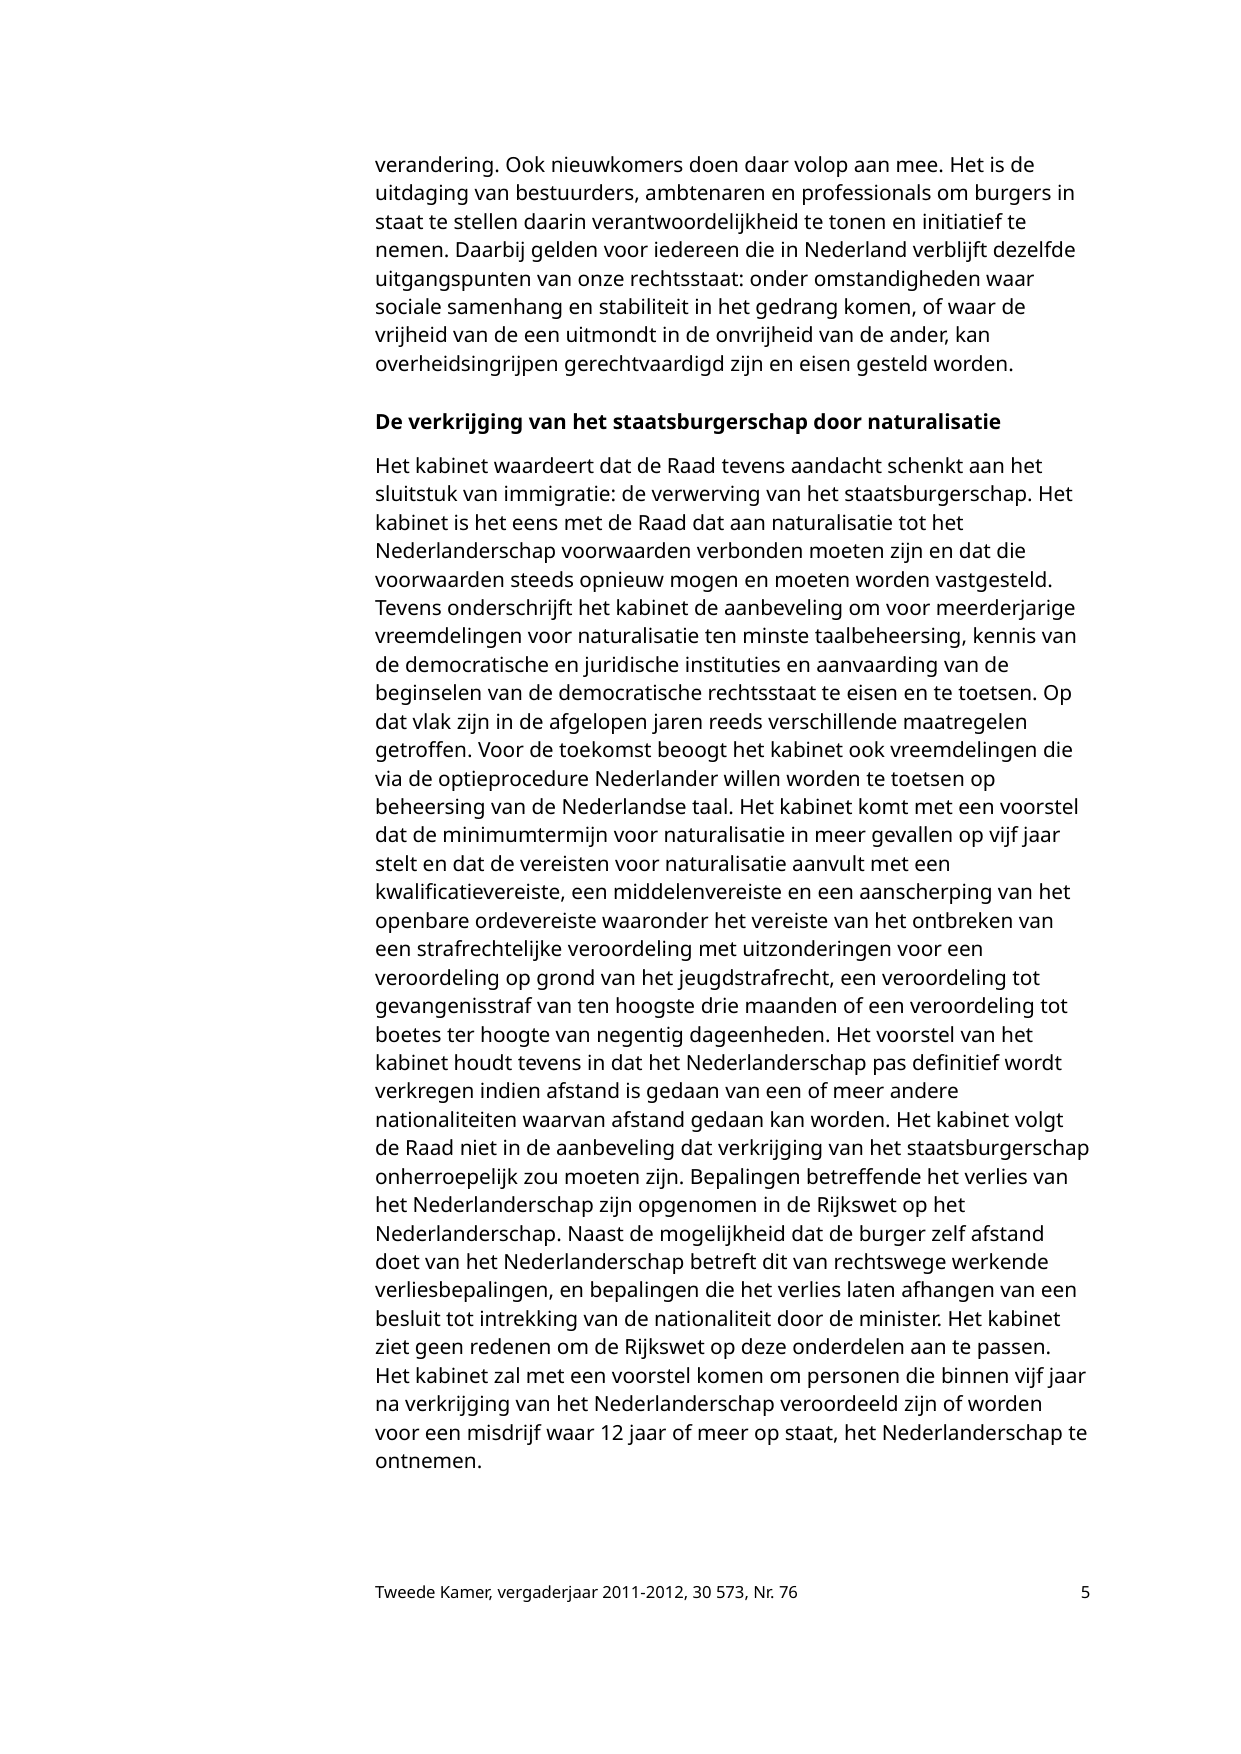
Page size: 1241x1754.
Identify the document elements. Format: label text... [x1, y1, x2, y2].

text De verkrijging van het staatsburgerschap door naturalisatie [375, 407, 1090, 436]
text verandering. Ook nieuwkomers doen daar volop aan mee. Het is de uitdaging van bestuurders, ambtenaren en professionals om burgers in staat te stellen daarin verantwoordelijkheid te tonen en initiatief te nemen. Daarbij gelden voor iedereen die in Nederland verblijft dezelfde uitgangspunten van onze rechtsstaat: onder omstandigheden waar sociale samenhang en stabiliteit in het gedrang komen, of waar de vrijheid van de een uitmondt in de onvrijheid van de ander, kan overheidsingrijpen gerechtvaardigd zijn en eisen gesteld worden. [375, 150, 1090, 377]
text Het kabinet waardeert dat de Raad tevens aandacht schenkt aan het sluitstuk van immigratie: de verwerving van het staatsburgerschap. Het kabinet is het eens met de Raad dat aan naturalisatie tot het Nederlanderschap voorwaarden verbonden moeten zijn en dat die voorwaarden steeds opnieuw mogen en moeten worden vastgesteld. Tevens onderschrijft het kabinet de aanbeveling om voor meerderjarige vreemdelingen voor naturalisatie ten minste taalbeheersing, kennis van de democratische en juridische instituties en aanvaarding van de beginselen van de democratische rechtsstaat te eisen en te toetsen. Op dat vlak zijn in de afgelopen jaren reeds verschillende maatregelen getroffen. Voor de toekomst beoogt het kabinet ook vreemdelingen die via de optieprocedure Nederlander willen worden te toetsen op beheersing van de Nederlandse taal. Het kabinet komt met een voorstel dat de minimumtermijn voor naturalisatie in meer gevallen op vijf jaar stelt en dat de vereisten voor naturalisatie aanvult met een kwalificatievereiste, een middelenvereiste en een aanscherping van het openbare ordevereiste waaronder het vereiste van het ontbreken van een strafrechtelijke veroordeling met uitzonderingen voor een veroordeling op grond van het jeugdstrafrecht, een veroordeling tot gevangenisstraf van ten hoogste drie maanden of een veroordeling tot boetes ter hoogte van negentig dageenheden. Het voorstel van het kabinet houdt tevens in dat het Nederlanderschap pas definitief wordt verkregen indien afstand is gedaan van een of meer andere nationaliteiten waarvan afstand gedaan kan worden. Het kabinet volgt de Raad niet in de aanbeveling dat verkrijging van het staatsburgerschap onherroepelijk zou moeten zijn. Bepalingen betreffende het verlies van het Nederlanderschap zijn opgenomen in de Rijkswet op het Nederlanderschap. Naast de mogelijkheid dat de burger zelf afstand doet van het Nederlanderschap betreft dit van rechtswege werkende verliesbepalingen, en bepalingen die het verlies laten afhangen van een besluit tot intrekking van de nationaliteit door de minister. Het kabinet ziet geen redenen om de Rijkswet op deze onderdelen aan te passen. Het kabinet zal met een voorstel komen om personen die binnen vijf jaar na verkrijging van het Nederlanderschap veroordeeld zijn of worden voor een misdrijf waar 12 jaar of meer op staat, het Nederlanderschap te ontnemen. [375, 451, 1090, 1475]
